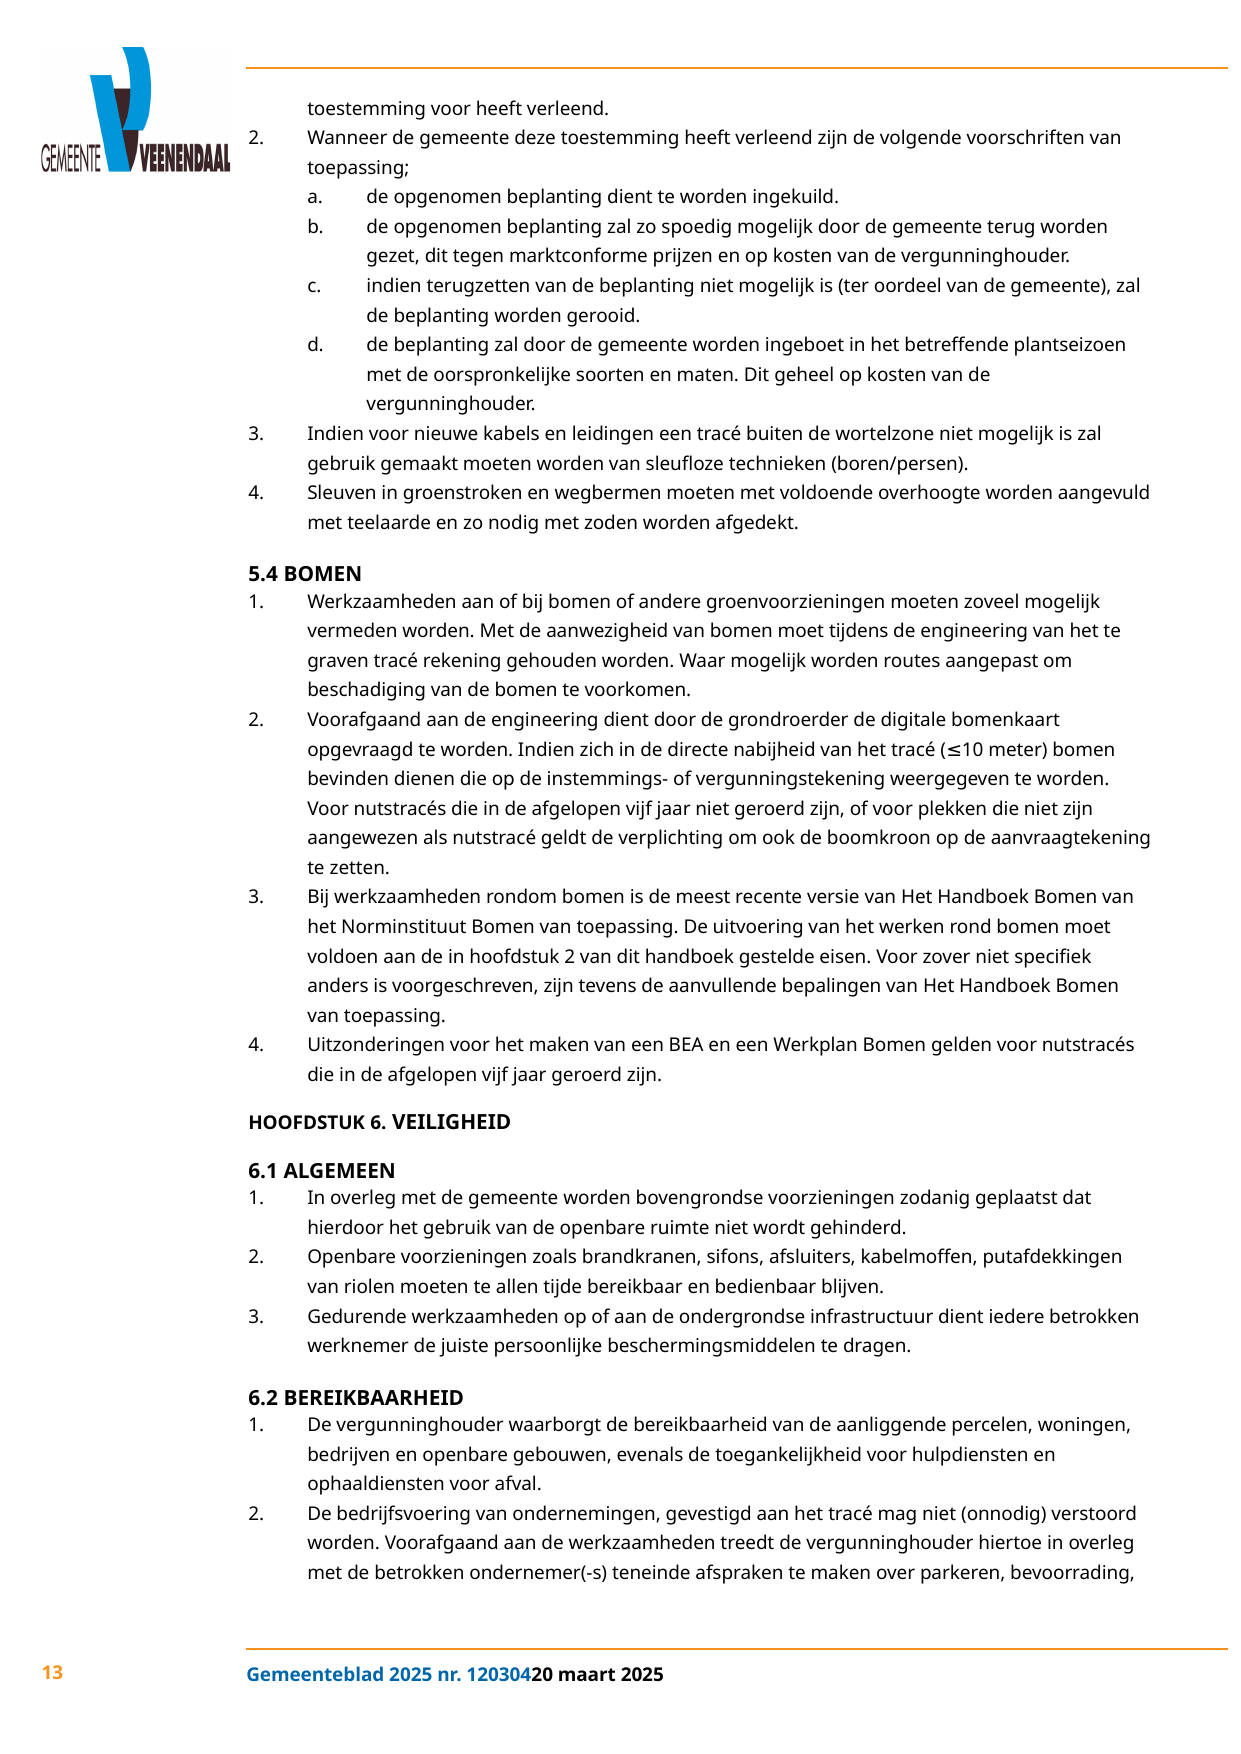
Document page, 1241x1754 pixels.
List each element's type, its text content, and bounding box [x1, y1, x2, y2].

text 6.2 BEREIKBAARHEID [248, 1383, 1152, 1411]
list indien terugzetten van de beplanting niet mogelijk is (ter oordeel van de gemeente), zal de beplanting worden gerooid. [307, 272, 1152, 328]
list de opgenomen beplanting dient te worden ingekuild. [307, 183, 1152, 209]
list Indien voor nieuwe kabels en leidingen een tracé buiten de wortelzone niet mogelijk is zal gebruik gemaakt moeten worden van sleufloze technieken (boren/persen). [248, 420, 1152, 476]
list toestemming voor heeft verleend. [248, 95, 1152, 121]
list Uitzonderingen voor het maken van een BEA en een Werkplan Bomen gelden voor nutstracés die in de afgelopen vijf jaar geroerd zijn. [248, 1032, 1152, 1087]
list de beplanting zal door de gemeente worden ingeboet in het betreffende plantseizoen met de oorspronkelijke soorten en maten. Dit geheel op kosten van de vergunninghouder. [307, 331, 1152, 416]
list De vergunninghouder waarborgt de bereikbaarheid van de aanliggende percelen, woningen, bedrijven en openbare gebouwen, evenals de toegankelijkheid voor hulpdiensten en ophaaldiensten voor afval. [248, 1411, 1152, 1496]
list In overleg met de gemeente worden bovengrondse voorzieningen zodanig geplaatst dat hierdoor het gebruik van de openbare ruimte niet wordt gehinderd. [248, 1184, 1152, 1240]
list Gedurende werkzaamheden op of aan de ondergrondse infrastructuur dient iedere betrokken werknemer de juiste persoonlijke beschermingsmiddelen te dragen. [248, 1303, 1152, 1358]
list Sleuven in groenstroken en wegbermen moeten met voldoende overhoogte worden aangevuld met teelaarde en zo nodig met zoden worden afgedekt. [248, 479, 1152, 535]
list Wanneer de gemeente deze toestemming heeft verleend zijn de volgende voorschriften van toepassing; [248, 124, 1152, 180]
text HOOFDSTUK 6. VEILIGHEID [248, 1107, 1152, 1135]
list De bedrijfsvoering van ondernemingen, gevestigd aan het tracé mag niet (onnodig) verstoord worden. Voorafgaand aan de werkzaamheden treedt de vergunninghouder hiertoe in overleg met de betrokken ondernemer(-s) teneinde afspraken te maken over parkeren, bevoorrading, [248, 1500, 1152, 1585]
list Openbare voorzieningen zoals brandkranen, sifons, afsluiters, kabelmoffen, putafdekkingen van riolen moeten te allen tijde bereikbaar en bedienbaar blijven. [248, 1244, 1152, 1299]
list Werkzaamheden aan of bij bomen of andere groenvoorzieningen moeten zoveel mogelijk vermeden worden. Met de aanwezigheid van bomen moet tijdens de engineering van het te graven tracé rekening gehouden worden. Waar mogelijk worden routes aangepast om beschadiging van de bomen te voorkomen. [248, 588, 1152, 702]
text 5.4 BOMEN [248, 559, 1152, 588]
picture [123, 47, 231, 172]
list Voorafgaand aan de engineering dient door de grondroerder de digitale bomenkaart opgevraagd te worden. Indien zich in de directe nabijheid van het tracé (≤10 meter) bomen bevinden dienen die op de instemmings- of vergunningstekening weergegeven te worden. Voor nutstracés die in de afgelopen vijf jaar niet geroerd zijn, of voor plekken die niet zijn aangewezen als nutstracé geldt de verplichting om ook de boomkroon op de aanvraagtekening te zetten. [248, 706, 1152, 880]
picture [41, 47, 130, 172]
text 6.1 ALGEMEEN [248, 1156, 1152, 1184]
list Bij werkzaamheden rondom bomen is de meest recente versie van Het Handboek Bomen van het Norminstituut Bomen van toepassing. De uitvoering van het werken rond bomen moet voldoen aan de in hoofdstuk 2 van dit handboek gestelde eisen. Voor zover niet specifiek anders is voorgeschreven, zijn tevens de aanvullende bepalingen van Het Handboek Bomen van toepassing. [248, 884, 1152, 1028]
list de opgenomen beplanting zal zo spoedig mogelijk door de gemeente terug worden gezet, dit tegen marktconforme prijzen en op kosten van de vergunninghouder. [307, 213, 1152, 268]
